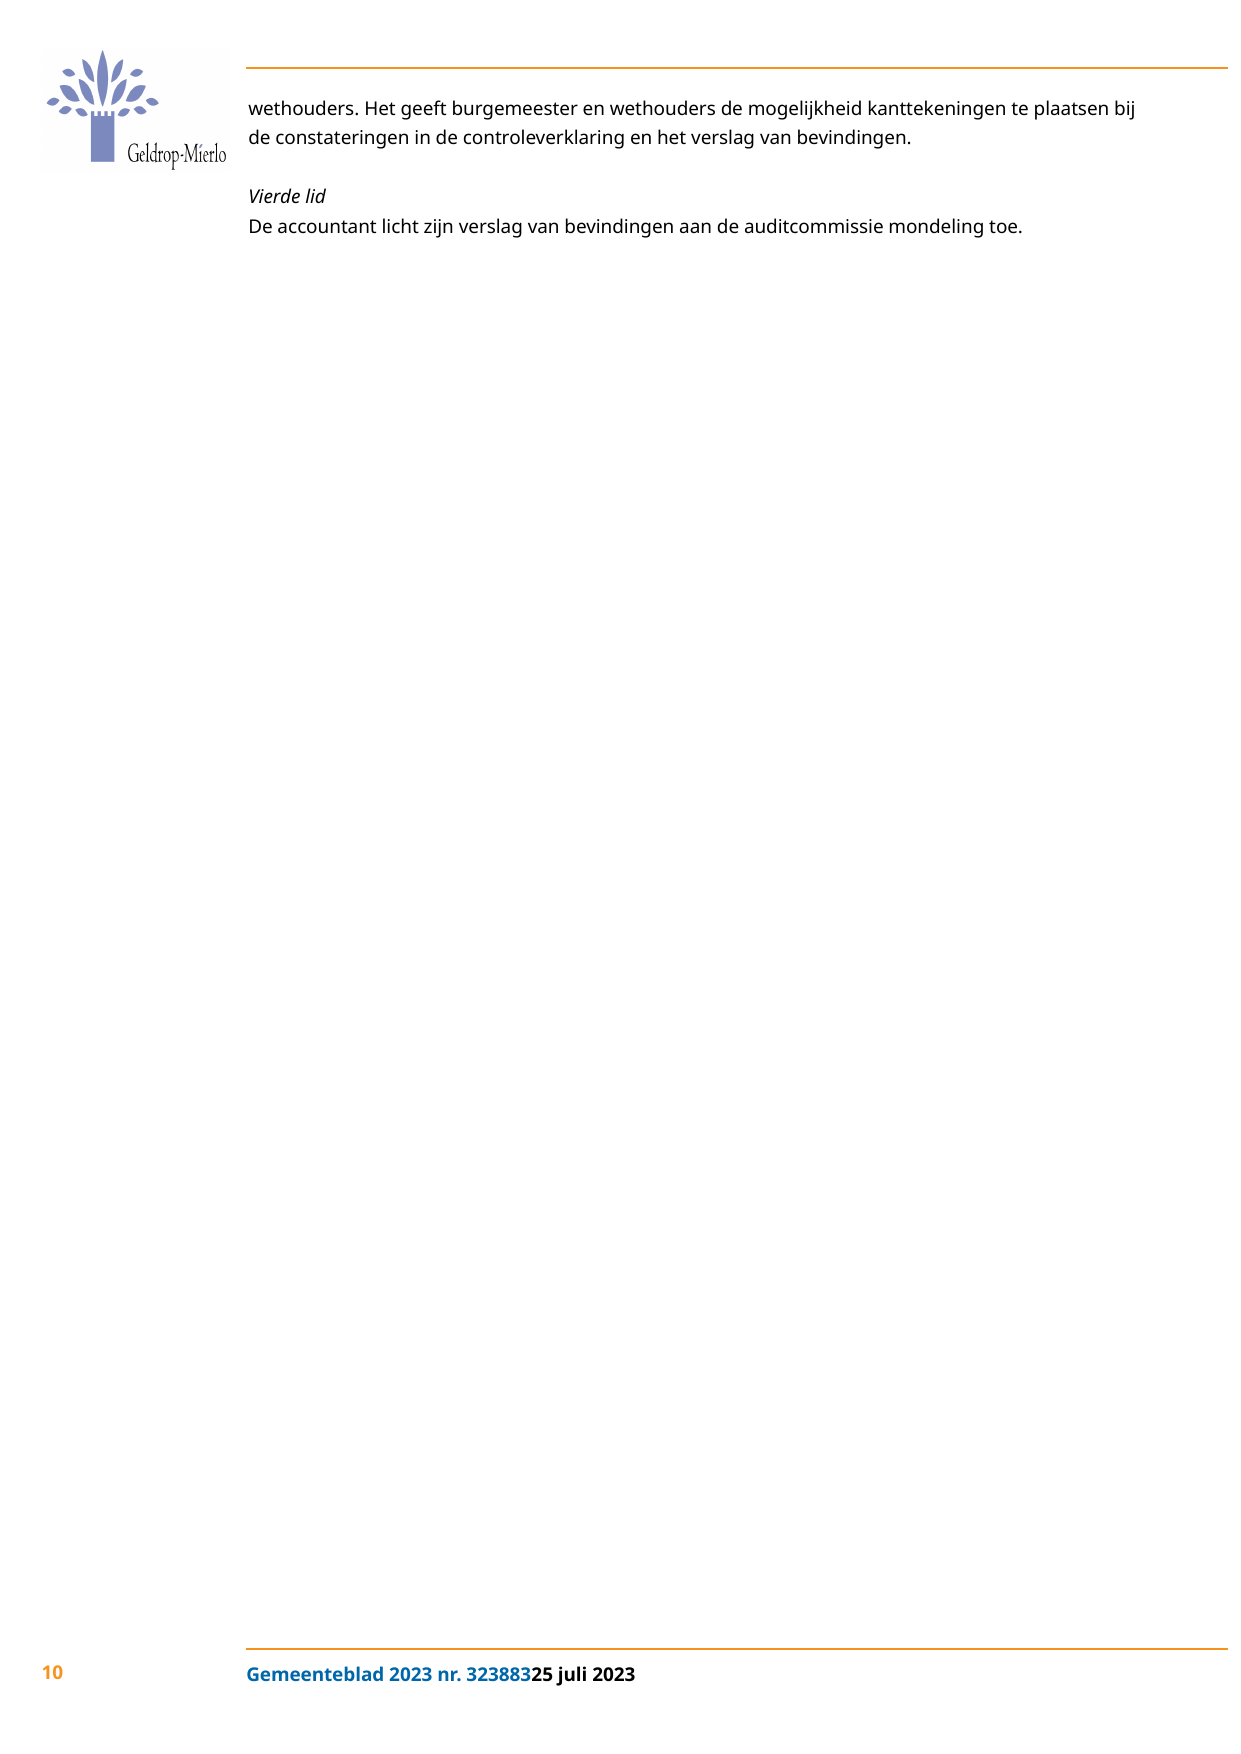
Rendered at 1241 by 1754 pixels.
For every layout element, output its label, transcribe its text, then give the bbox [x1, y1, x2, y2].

text Vierde lid [248, 183, 1152, 209]
text De accountant licht zijn verslag van bevindingen aan de auditcommissie mondeling toe. [248, 213, 1152, 239]
text wethouders. Het geeft burgemeester en wethouders de mogelijkheid kanttekeningen te plaatsen bij de constateringen in de controleverklaring en het verslag van bevindingen. [248, 95, 1152, 150]
picture [41, 47, 231, 172]
